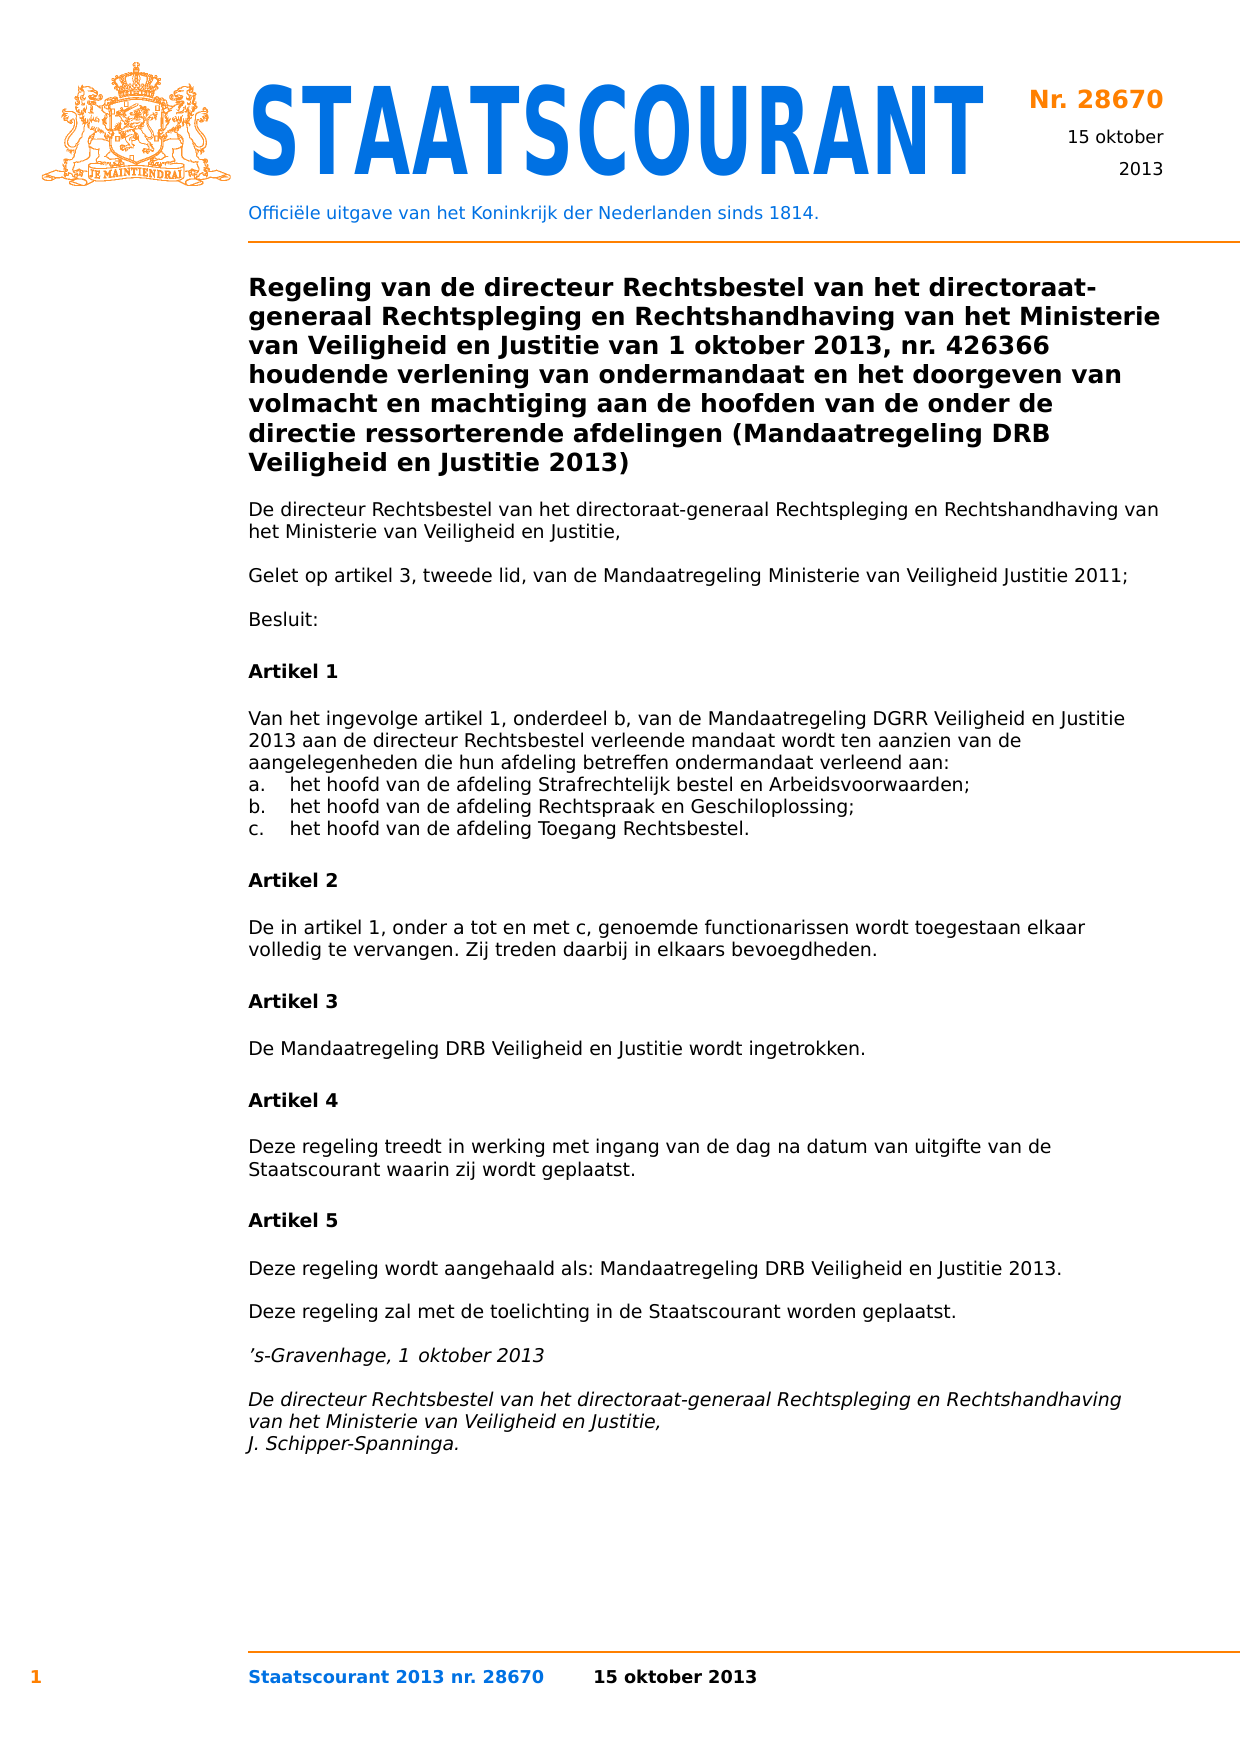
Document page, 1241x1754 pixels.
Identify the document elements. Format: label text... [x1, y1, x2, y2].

text Deze regeling zal met de toelichting in de Staatscourant worden geplaatst. [248, 1301, 1163, 1323]
text De in artikel 1, onder a tot en met c, genoemde functionarissen wordt toegestaan elkaar volledig te vervangen. Zij treden daarbij in elkaars bevoegdheden. [248, 917, 1163, 961]
subtitle Artikel 1 [248, 661, 1163, 683]
table_cell 15 oktober [998, 121, 1240, 153]
text b. het hoofd van de afdeling Rechtspraak en Geschiloplossing; [248, 796, 1163, 818]
text c. het hoofd van de afdeling Toegang Rechtsbestel. [248, 818, 1163, 839]
text Deze regeling treedt in werking met ingang van de dag na datum van uitgifte van de Staatscourant waarin zij wordt geplaatst. [248, 1136, 1163, 1180]
subtitle Regeling van de directeur Rechtsbestel van het directoraat-generaal Rechtspleging en Rechtshandhaving van het Ministerie van Veiligheid en Justitie van 1 oktober 2013, nr. 426366 houdende verlening van ondermandaat en het doorgeven van volmacht en machtiging aan de hoofden van de onder de directie ressorterende afdelingen (Mandaatregeling DRB Veiligheid en Justitie 2013) [248, 273, 1163, 477]
table_cell Officiële uitgave van het Koninkrijk der Nederlanden sinds 1814. [248, 203, 1240, 241]
text De directeur Rechtsbestel van het directoraat-generaal Rechtspleging en Rechtshandhaving van het Ministerie van Veiligheid en Justitie, J. Schipper-Spanninga. [248, 1389, 1163, 1455]
subtitle Artikel 4 [248, 1089, 1163, 1111]
picture [41, 62, 231, 186]
subtitle Artikel 5 [248, 1210, 1163, 1232]
table_cell 2013 [998, 153, 1240, 203]
text Besluit: [248, 609, 1163, 631]
text Van het ingevolge artikel 1, onderdeel b, van de Mandaatregeling DGRR Veiligheid en Justitie 2013 aan de directeur Rechtsbestel verleende mandaat wordt ten aanzien van de aangelegenheden die hun afdeling betreffen ondermandaat verleend aan: [248, 708, 1163, 774]
subtitle Artikel 3 [248, 991, 1163, 1012]
text De Mandaatregeling DRB Veiligheid en Justitie wordt ingetrokken. [248, 1037, 1163, 1059]
subtitle Artikel 2 [248, 869, 1163, 892]
text Gelet op artikel 3, tweede lid, van de Mandaatregeling Ministerie van Veiligheid Justitie 2011; [248, 565, 1163, 587]
text a. het hoofd van de afdeling Strafrechtelijk bestel en Arbeidsvoorwaarden; [248, 774, 1163, 796]
text Deze regeling wordt aangehaald als: Mandaatregeling DRB Veiligheid en Justitie 2013. [248, 1257, 1163, 1279]
table_header Nr. 28670 [998, 62, 1240, 121]
text De directeur Rechtsbestel van het directoraat-generaal Rechtspleging en Rechtshandhaving van het Ministerie van Veiligheid en Justitie, [248, 499, 1163, 543]
table_header [25, 62, 248, 241]
text ’s-Gravenhage, 1 oktober 2013 [248, 1345, 1163, 1367]
table_header STAATSCOURANT [248, 62, 998, 203]
